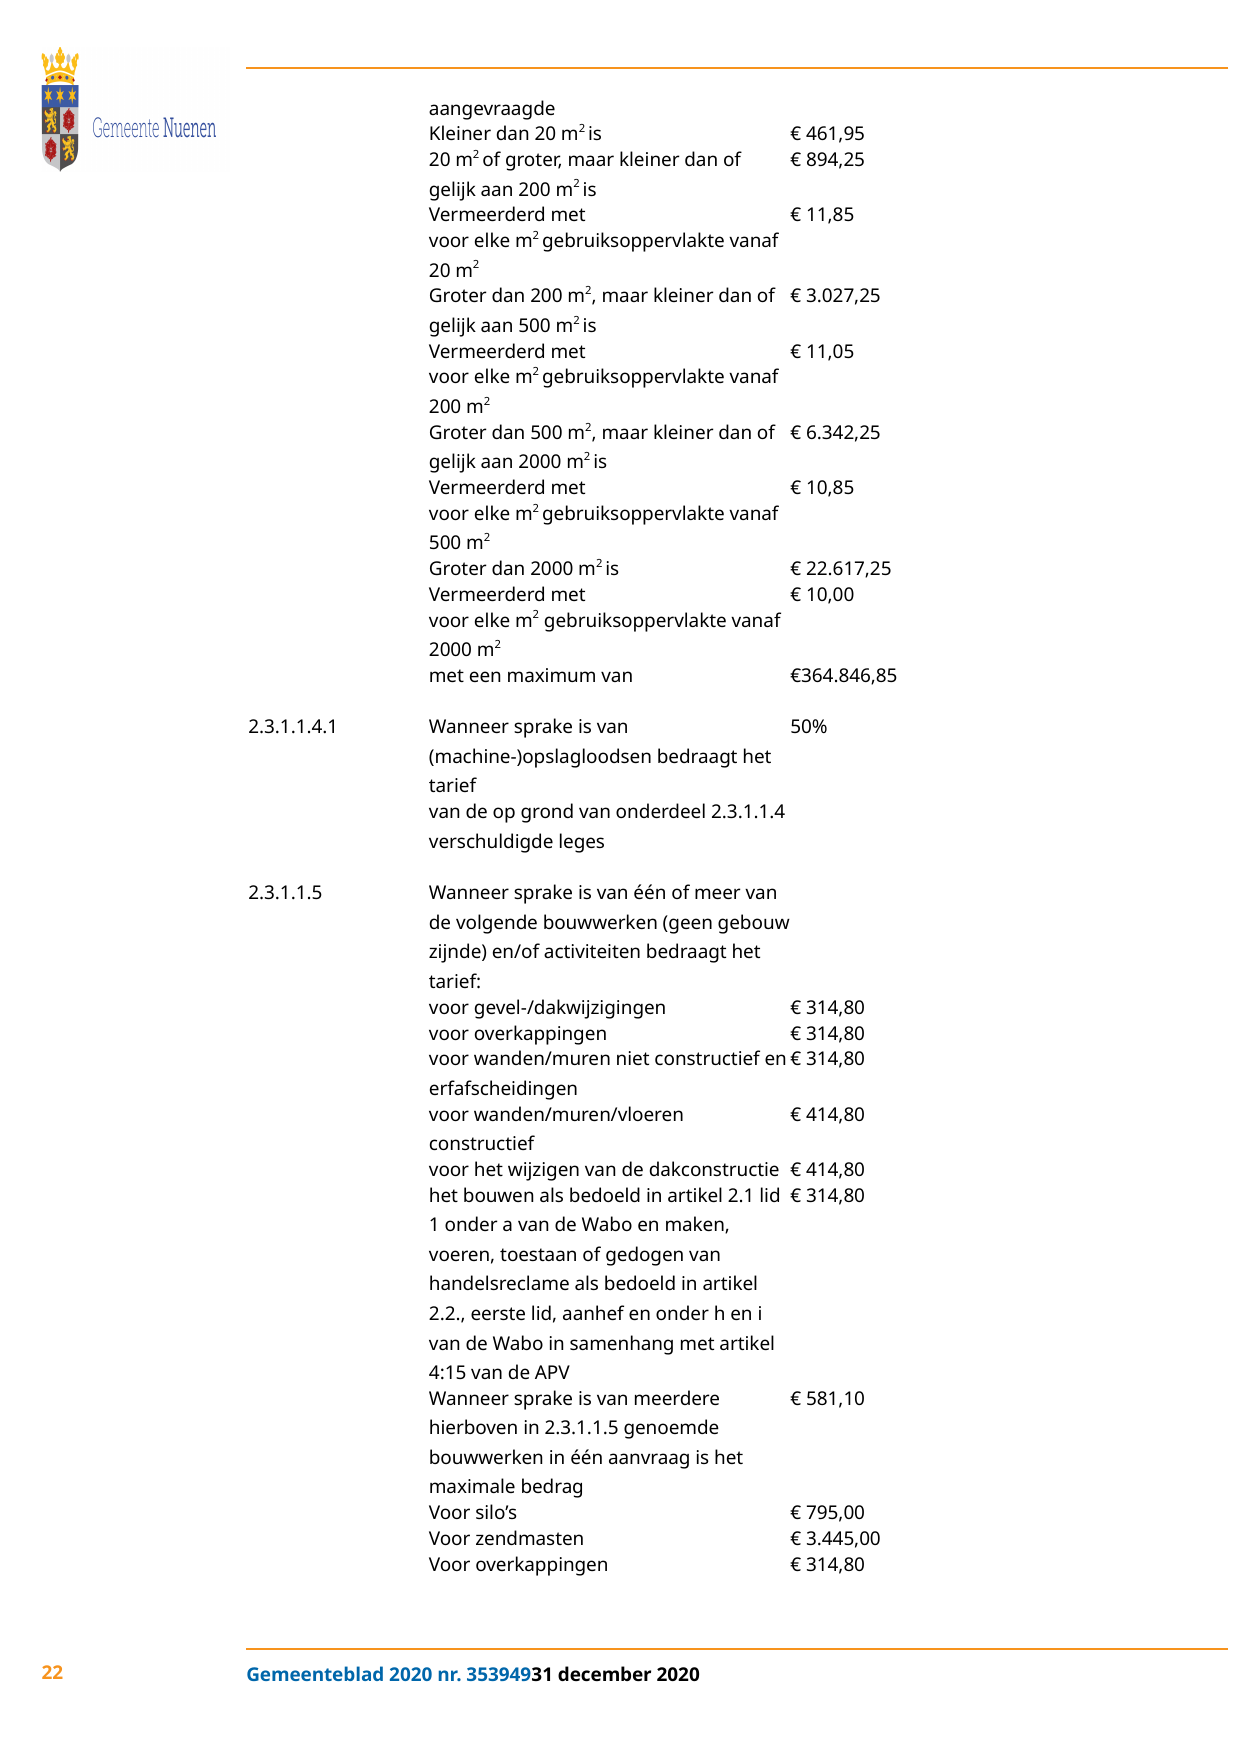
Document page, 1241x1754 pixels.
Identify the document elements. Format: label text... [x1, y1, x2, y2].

table_cell [248, 688, 429, 713]
table_cell [248, 1182, 429, 1385]
table_cell [248, 1020, 429, 1045]
table_cell Vermeerderd met [429, 338, 790, 364]
table_cell € 3.027,25 [790, 283, 1152, 338]
table_cell € 581,10 [790, 1385, 1152, 1499]
table_cell Vermeerderd met [429, 474, 790, 500]
table_cell € 314,80 [790, 1182, 1152, 1385]
table_cell € 22.617,25 [790, 555, 1152, 581]
table_cell € 314,80 [790, 994, 1152, 1020]
table_cell [248, 1101, 429, 1156]
table_cell van de op grond van onderdeel 2.3.1.1.4 verschuldigde leges [429, 799, 790, 854]
table_cell [248, 607, 429, 662]
table_cell [248, 1525, 429, 1551]
table_cell [790, 607, 1152, 662]
table_cell 20 m2 of groter, maar kleiner dan of gelijk aan 200 m2 is [429, 146, 790, 202]
table_cell [790, 364, 1152, 419]
table_cell [248, 1385, 429, 1499]
table_cell [248, 1156, 429, 1182]
table_cell voor elke m2 gebruiksoppervlakte vanaf 200 m2 [429, 364, 790, 419]
table_cell [248, 500, 429, 555]
table_cell € 6.342,25 [790, 419, 1152, 474]
table_cell [248, 227, 429, 283]
table_cell voor elke m2 gebruiksoppervlakte vanaf 500 m2 [429, 500, 790, 555]
table_cell [790, 688, 1152, 713]
table_cell voor overkappingen [429, 1020, 790, 1045]
table_cell Groter dan 200 m2, maar kleiner dan of gelijk aan 500 m2 is [429, 283, 790, 338]
table_cell [790, 500, 1152, 555]
table_cell Vermeerderd met [429, 581, 790, 607]
table_cell [248, 1045, 429, 1101]
table_cell [248, 1551, 429, 1577]
table_cell € 10,00 [790, 581, 1152, 607]
table_cell [248, 419, 429, 474]
table_cell € 795,00 [790, 1500, 1152, 1525]
table_cell € 10,85 [790, 474, 1152, 500]
table_cell voor gevel-/dakwijzigingen [429, 994, 790, 1020]
table_cell [790, 95, 1152, 121]
table_cell [429, 854, 790, 879]
table_cell € 11,85 [790, 202, 1152, 227]
table_cell [248, 95, 429, 121]
table_cell [248, 555, 429, 581]
table_cell € 314,80 [790, 1045, 1152, 1101]
table_cell voor wanden/muren niet constructief en erfafscheidingen [429, 1045, 790, 1101]
table_cell Vermeerderd met [429, 202, 790, 227]
table_cell € 314,80 [790, 1551, 971, 1577]
table_cell € 461,95 [790, 121, 1152, 146]
table_cell het bouwen als bedoeld in artikel 2.1 lid 1 onder a van de Wabo en maken, voeren, toestaan of gedogen van handelsreclame als bedoeld in artikel 2.2., eerste lid, aanhef en onder h en i van de Wabo in samenhang met artikel 4:15 van de APV [429, 1182, 790, 1385]
table_cell Wanneer sprake is van (machine-)opslagloodsen bedraagt het tarief [429, 714, 790, 798]
table_cell € 414,80 [790, 1101, 1152, 1156]
table_cell [790, 880, 1152, 994]
table_cell [248, 474, 429, 500]
table_cell Voor silo’s [429, 1500, 790, 1525]
table_cell 50% [790, 714, 1152, 798]
table_cell Groter dan 2000 m2 is [429, 555, 790, 581]
table_cell Wanneer sprake is van één of meer van de volgende bouwwerken (geen gebouw zijnde) en/of activiteiten bedraagt het tarief: [429, 880, 790, 994]
table_cell [248, 146, 429, 202]
table_cell Voor zendmasten [429, 1525, 790, 1551]
table_cell 2.3.1.1.4.1 [248, 714, 429, 798]
table_cell Wanneer sprake is van meerdere hierboven in 2.3.1.1.5 genoemde bouwwerken in één aanvraag is het maximale bedrag [429, 1385, 790, 1499]
table_cell € 11,05 [790, 338, 1152, 364]
table_cell [248, 283, 429, 338]
table_cell Voor overkappingen [429, 1551, 790, 1577]
picture [41, 47, 231, 172]
table_cell [248, 121, 429, 146]
table_cell [790, 799, 1152, 854]
table_cell € 894,25 [790, 146, 1152, 202]
table_cell € 3.445,00 [790, 1525, 971, 1551]
table_cell 2.3.1.1.5 [248, 880, 429, 994]
table_cell [429, 688, 790, 713]
table_cell [790, 227, 1152, 283]
table_cell [248, 338, 429, 364]
table_cell voor elke m2 gebruiksoppervlakte vanaf 2000 m2 [429, 607, 790, 662]
table_cell [248, 662, 429, 688]
table_cell met een maximum van [429, 662, 790, 688]
table_cell [248, 364, 429, 419]
table_cell aangevraagde [429, 95, 790, 121]
table_cell € 414,80 [790, 1156, 1152, 1182]
table_cell voor het wijzigen van de dakconstructie [429, 1156, 790, 1182]
table_cell [248, 202, 429, 227]
table_cell voor elke m2 gebruiksoppervlakte vanaf 20 m2 [429, 227, 790, 283]
table_cell [248, 994, 429, 1020]
table_cell [248, 799, 429, 854]
table_cell Kleiner dan 20 m2 is [429, 121, 790, 146]
table_cell voor wanden/muren/vloeren constructief [429, 1101, 790, 1156]
table_cell Groter dan 500 m2, maar kleiner dan of gelijk aan 2000 m2 is [429, 419, 790, 474]
table_cell [248, 581, 429, 607]
table_cell [248, 1500, 429, 1525]
table_cell [248, 854, 429, 879]
table_cell [790, 854, 1152, 879]
table_cell € 314,80 [790, 1020, 1152, 1045]
table_cell €364.846,85 [790, 662, 1152, 688]
